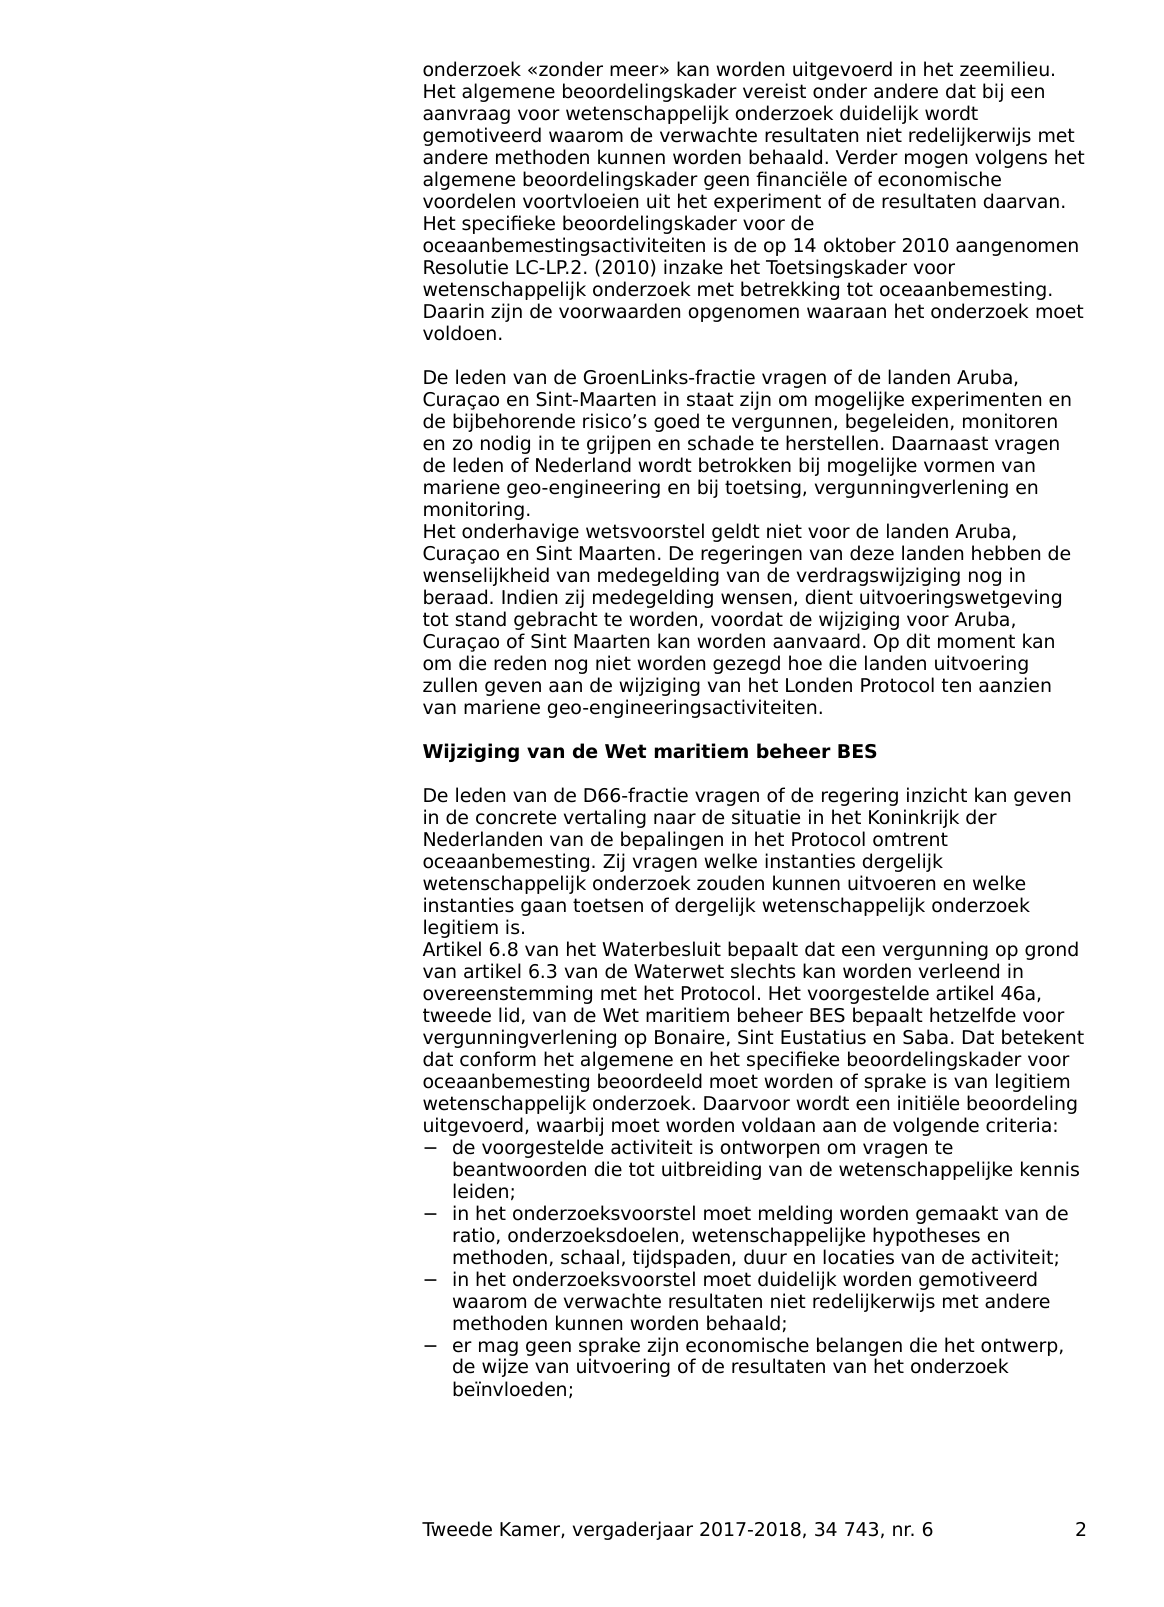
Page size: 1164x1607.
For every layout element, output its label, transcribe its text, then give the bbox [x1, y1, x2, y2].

text Artikel 6.8 van het Waterbesluit bepaalt dat een vergunning op grond van artikel 6.3 van de Waterwet slechts kan worden verleend in overeenstemming met het Protocol. Het voorgestelde artikel 46a, tweede lid, van de Wet maritiem beheer BES bepaalt hetzelfde voor vergunningverlening op Bonaire, Sint Eustatius en Saba. Dat betekent dat conform het algemene en het specifieke beoordelingskader voor oceaanbemesting beoordeeld moet worden of sprake is van legitiem wetenschappelijk onderzoek. Daarvoor wordt een initiële beoordeling uitgevoerd, waarbij moet worden voldaan aan de volgende criteria: [422, 939, 1087, 1137]
text Het onderhavige wetsvoorstel geldt niet voor de landen Aruba, Curaçao en Sint Maarten. De regeringen van deze landen hebben de wenselijkheid van medegelding van de verdragswijziging nog in beraad. Indien zij medegelding wensen, dient uitvoeringswetgeving tot stand gebracht te worden, voordat de wijziging voor Aruba, Curaçao of Sint Maarten kan worden aanvaard. Op dit moment kan om die reden nog niet worden gezegd hoe die landen uitvoering zullen geven aan de wijziging van het Londen Protocol ten aanzien van mariene geo-engineeringsactiviteiten. [422, 521, 1087, 719]
subtitle Wijziging van de Wet maritiem beheer BES [422, 741, 1087, 763]
text − in het onderzoeksvoorstel moet duidelijk worden gemotiveerd waarom de verwachte resultaten niet redelijkerwijs met andere methoden kunnen worden behaald; [422, 1268, 1087, 1334]
text − de voorgestelde activiteit is ontworpen om vragen te beantwoorden die tot uitbreiding van de wetenschappelijke kennis leiden; [422, 1137, 1087, 1203]
text De leden van de D66-fractie vragen of de regering inzicht kan geven in de concrete vertaling naar de situatie in het Koninkrijk der Nederlanden van de bepalingen in het Protocol omtrent oceaanbemesting. Zij vragen welke instanties dergelijk wetenschappelijk onderzoek zouden kunnen uitvoeren en welke instanties gaan toetsen of dergelijk wetenschappelijk onderzoek legitiem is. [422, 785, 1087, 939]
text De leden van de GroenLinks-fractie vragen of de landen Aruba, Curaçao en Sint-Maarten in staat zijn om mogelijke experimenten en de bijbehorende risico’s goed te vergunnen, begeleiden, monitoren en zo nodig in te grijpen en schade te herstellen. Daarnaast vragen de leden of Nederland wordt betrokken bij mogelijke vormen van mariene geo-engineering en bij toetsing, vergunningverlening en monitoring. [422, 367, 1087, 521]
text − er mag geen sprake zijn economische belangen die het ontwerp, de wijze van uitvoering of de resultaten van het onderzoek beïnvloeden; [422, 1334, 1087, 1400]
text onderzoek «zonder meer» kan worden uitgevoerd in het zeemilieu. Het algemene beoordelingskader vereist onder andere dat bij een aanvraag voor wetenschappelijk onderzoek duidelijk wordt gemotiveerd waarom de verwachte resultaten niet redelijkerwijs met andere methoden kunnen worden behaald. Verder mogen volgens het algemene beoordelingskader geen financiële of economische voordelen voortvloeien uit het experiment of de resultaten daarvan. Het specifieke beoordelingskader voor de oceaanbemestingsactiviteiten is de op 14 oktober 2010 aangenomen Resolutie LC-LP.2. (2010) inzake het Toetsingskader voor wetenschappelijk onderzoek met betrekking tot oceaanbemesting. Daarin zijn de voorwaarden opgenomen waaraan het onderzoek moet voldoen. [422, 59, 1087, 345]
text − in het onderzoeksvoorstel moet melding worden gemaakt van de ratio, onderzoeksdoelen, wetenschappelijke hypotheses en methoden, schaal, tijdspaden, duur en locaties van de activiteit; [422, 1203, 1087, 1268]
